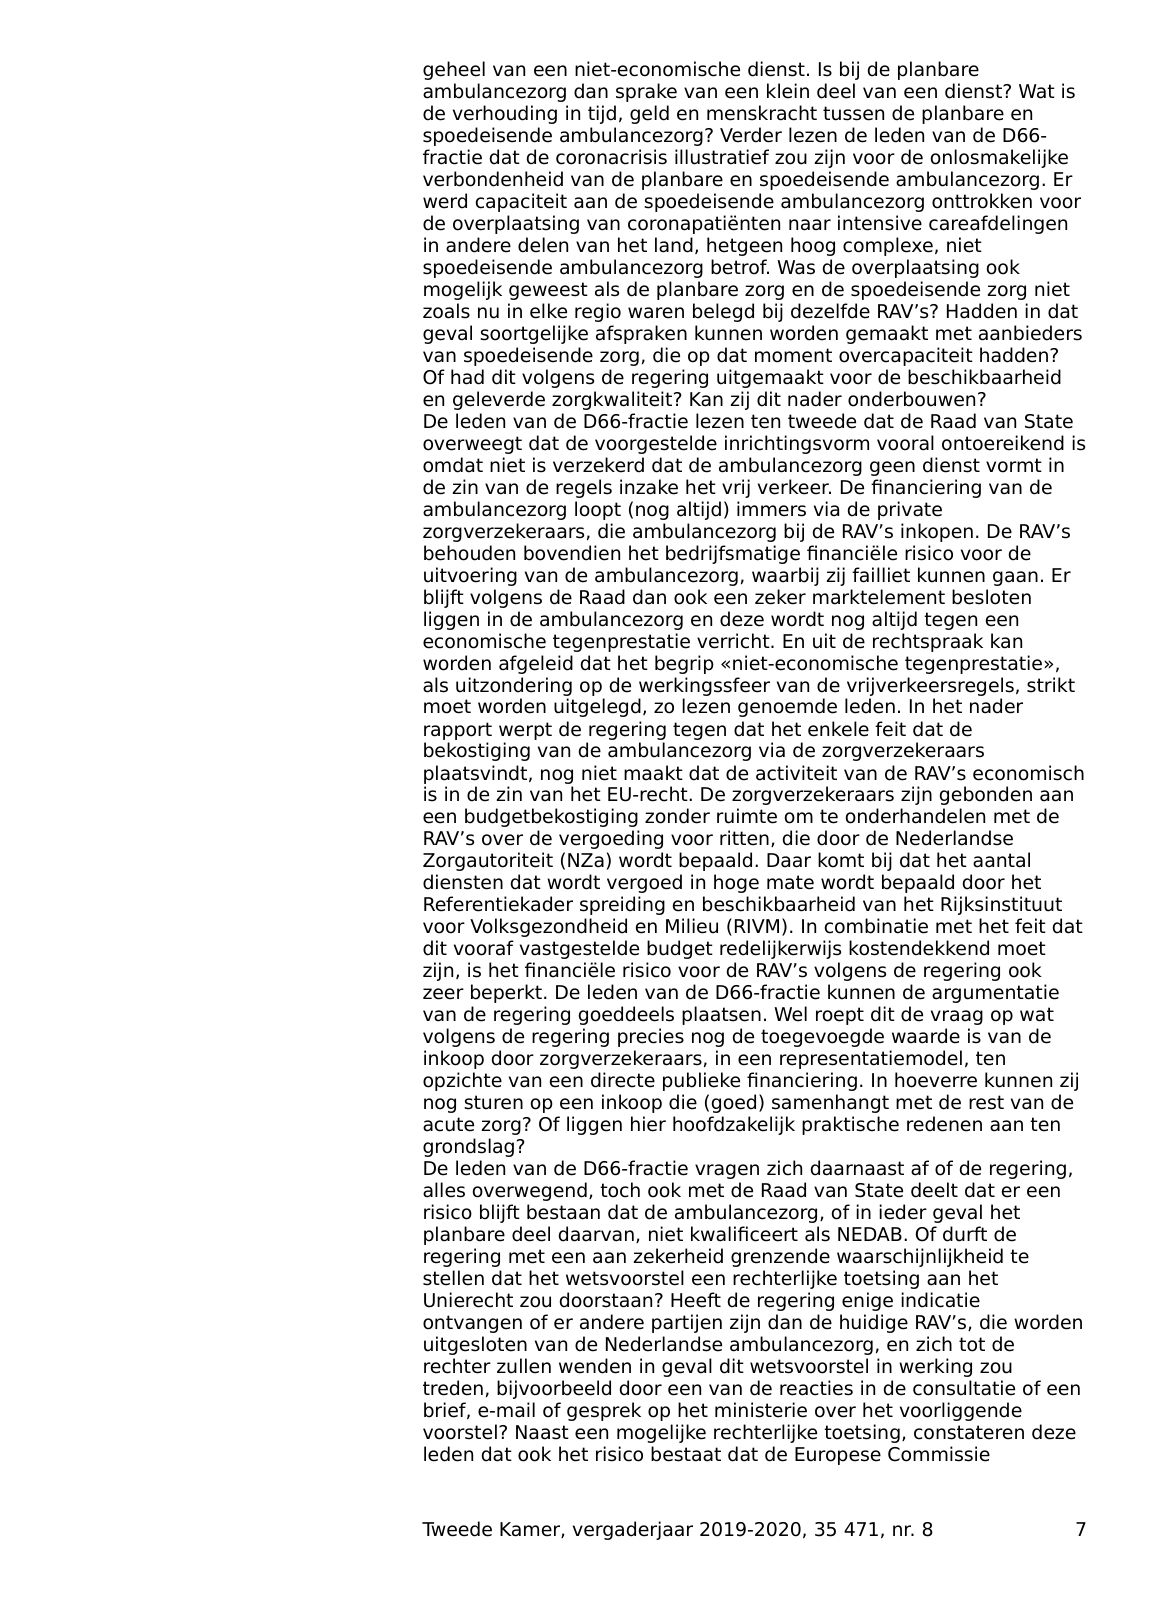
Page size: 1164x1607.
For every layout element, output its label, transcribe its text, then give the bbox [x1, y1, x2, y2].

text De leden van de D66-fractie vragen zich daarnaast af of de regering, alles overwegend, toch ook met de Raad van State deelt dat er een risico blijft bestaan dat de ambulancezorg, of in ieder geval het planbare deel daarvan, niet kwalificeert als NEDAB. Of durft de regering met een aan zekerheid grenzende waarschijnlijkheid te stellen dat het wetsvoorstel een rechterlijke toetsing aan het Unierecht zou doorstaan? Heeft de regering enige indicatie ontvangen of er andere partijen zijn dan de huidige RAV’s, die worden uitgesloten van de Nederlandse ambulancezorg, en zich tot de rechter zullen wenden in geval dit wetsvoorstel in werking zou treden, bijvoorbeeld door een van de reacties in de consultatie of een brief, e-mail of gesprek op het ministerie over het voorliggende voorstel? Naast een mogelijke rechterlijke toetsing, constateren deze leden dat ook het risico bestaat dat de Europese Commissie [422, 1158, 1087, 1466]
text De leden van de D66-fractie lezen ten tweede dat de Raad van State overweegt dat de voorgestelde inrichtingsvorm vooral ontoereikend is omdat niet is verzekerd dat de ambulancezorg geen dienst vormt in de zin van de regels inzake het vrij verkeer. De financiering van de ambulancezorg loopt (nog altijd) immers via de private zorgverzekeraars, die ambulancezorg bij de RAV’s inkopen. De RAV’s behouden bovendien het bedrijfsmatige financiële risico voor de uitvoering van de ambulancezorg, waarbij zij failliet kunnen gaan. Er blijft volgens de Raad dan ook een zeker marktelement besloten liggen in de ambulancezorg en deze wordt nog altijd tegen een economische tegenprestatie verricht. En uit de rechtspraak kan worden afgeleid dat het begrip «niet-economische tegenprestatie», als uitzondering op de werkingssfeer van de vrijverkeersregels, strikt moet worden uitgelegd, zo lezen genoemde leden. In het nader rapport werpt de regering tegen dat het enkele feit dat de bekostiging van de ambulancezorg via de zorgverzekeraars plaatsvindt, nog niet maakt dat de activiteit van de RAV’s economisch is in de zin van het EU-recht. De zorgverzekeraars zijn gebonden aan een budgetbekostiging zonder ruimte om te onderhandelen met de RAV’s over de vergoeding voor ritten, die door de Nederlandse Zorgautoriteit (NZa) wordt bepaald. Daar komt bij dat het aantal diensten dat wordt vergoed in hoge mate wordt bepaald door het Referentiekader spreiding en beschikbaarheid van het Rijksinstituut voor Volksgezondheid en Milieu (RIVM). In combinatie met het feit dat dit vooraf vastgestelde budget redelijkerwijs kostendekkend moet zijn, is het financiële risico voor de RAV’s volgens de regering ook zeer beperkt. De leden van de D66-fractie kunnen de argumentatie van de regering goeddeels plaatsen. Wel roept dit de vraag op wat volgens de regering precies nog de toegevoegde waarde is van de inkoop door zorgverzekeraars, in een representatiemodel, ten opzichte van een directe publieke financiering. In hoeverre kunnen zij nog sturen op een inkoop die (goed) samenhangt met de rest van de acute zorg? Of liggen hier hoofdzakelijk praktische redenen aan ten grondslag? [422, 411, 1087, 1158]
text geheel van een niet-economische dienst. Is bij de planbare ambulancezorg dan sprake van een klein deel van een dienst? Wat is de verhouding in tijd, geld en menskracht tussen de planbare en spoedeisende ambulancezorg? Verder lezen de leden van de D66-fractie dat de coronacrisis illustratief zou zijn voor de onlosmakelijke verbondenheid van de planbare en spoedeisende ambulancezorg. Er werd capaciteit aan de spoedeisende ambulancezorg onttrokken voor de overplaatsing van coronapatiënten naar intensive careafdelingen in andere delen van het land, hetgeen hoog complexe, niet spoedeisende ambulancezorg betrof. Was de overplaatsing ook mogelijk geweest als de planbare zorg en de spoedeisende zorg niet zoals nu in elke regio waren belegd bij dezelfde RAV’s? Hadden in dat geval soortgelijke afspraken kunnen worden gemaakt met aanbieders van spoedeisende zorg, die op dat moment overcapaciteit hadden? Of had dit volgens de regering uitgemaakt voor de beschikbaarheid en geleverde zorgkwaliteit? Kan zij dit nader onderbouwen? [422, 59, 1087, 411]
